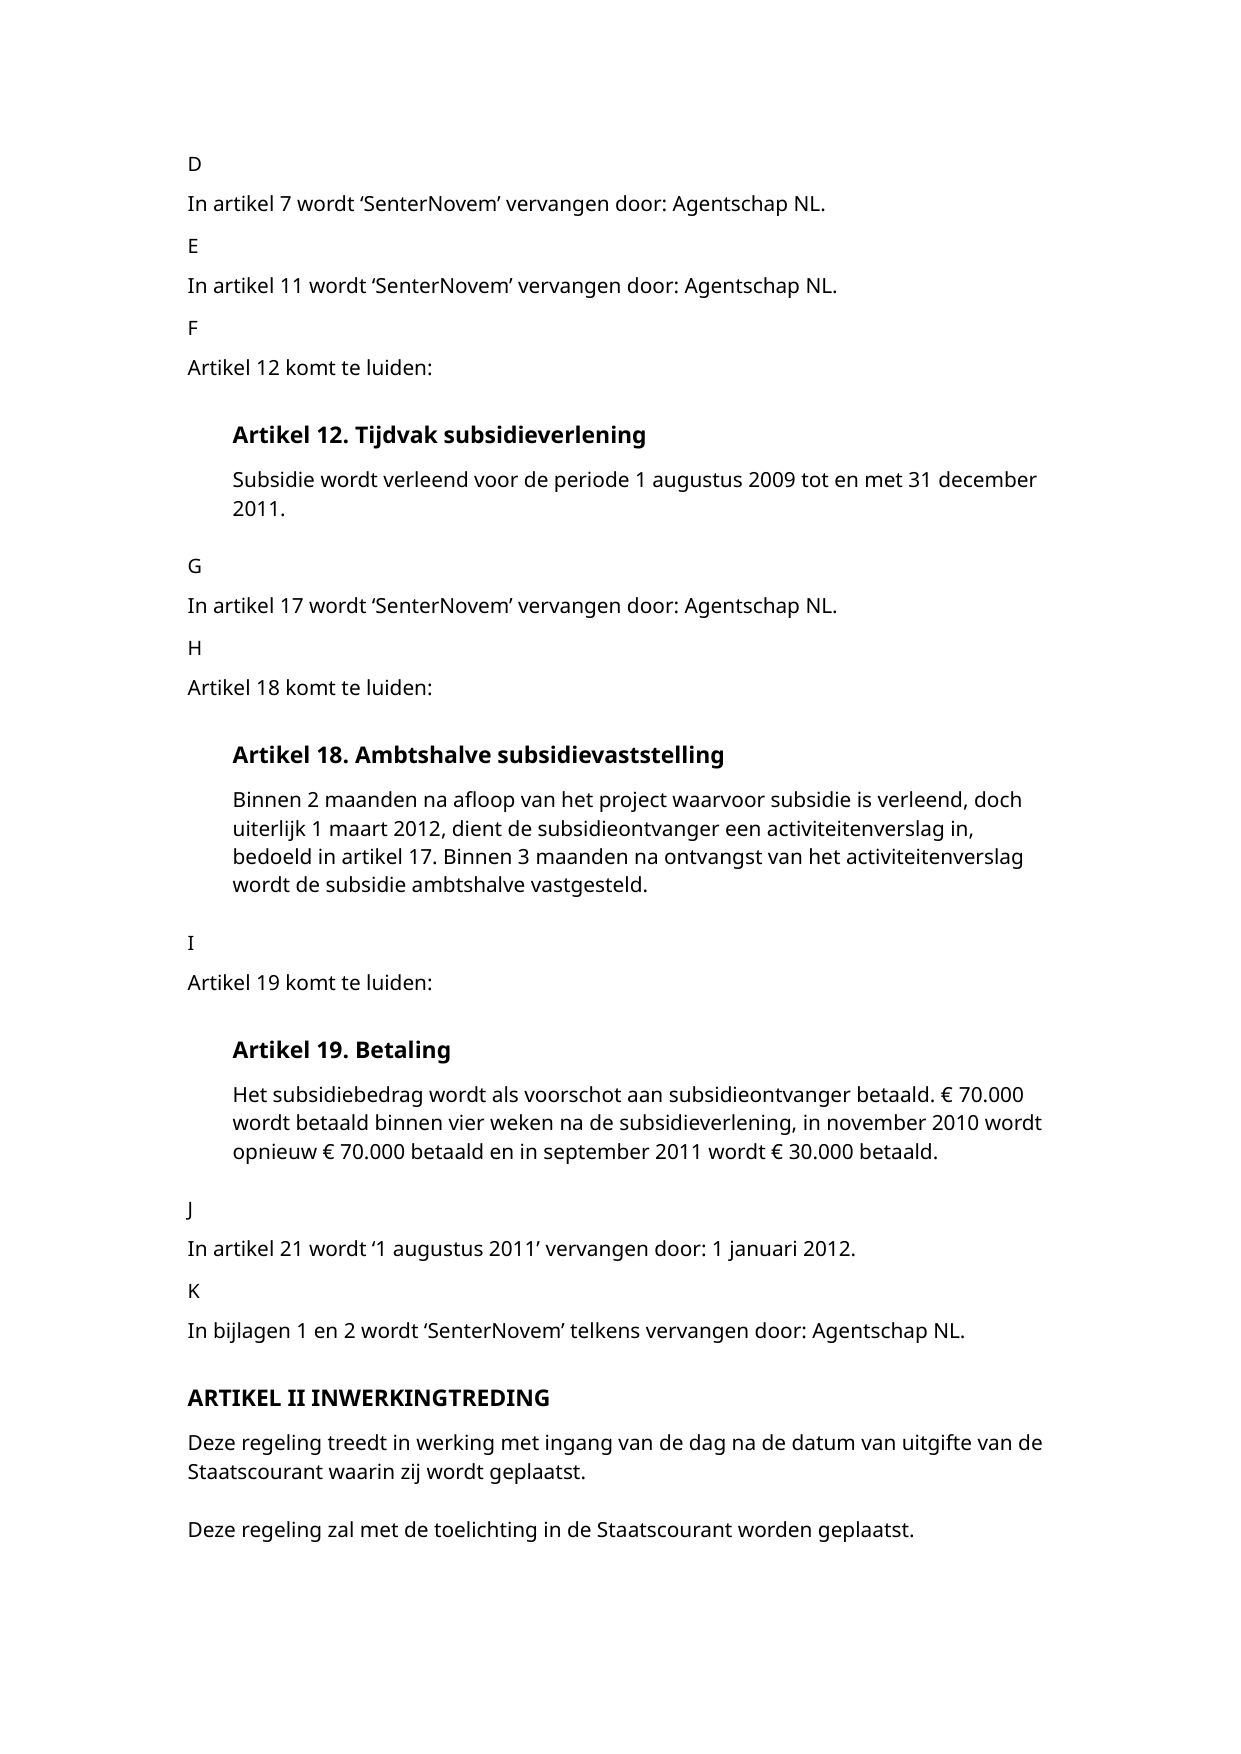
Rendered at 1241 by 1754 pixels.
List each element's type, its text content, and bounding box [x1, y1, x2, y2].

text Artikel 12 komt te luiden: [187, 353, 1053, 382]
text H [187, 634, 1053, 661]
text Deze regeling treedt in werking met ingang van de dag na de datum van uitgifte van de Staatscourant waarin zij wordt geplaatst. [187, 1428, 1053, 1485]
text E [187, 232, 1053, 259]
text Subsidie wordt verleend voor de periode 1 augustus 2009 tot en met 31 december 2011. [232, 465, 1053, 522]
text In artikel 7 wordt ‘SenterNovem’ vervangen door: Agentschap NL. [187, 189, 1053, 217]
text D [187, 150, 1053, 177]
subtitle ARTIKEL II INWERKINGTREDING [187, 1382, 1053, 1413]
text Artikel 18 komt te luiden: [187, 673, 1053, 702]
text Het subsidiebedrag wordt als voorschot aan subsidieontvanger betaald. € 70.000 wordt betaald binnen vier weken na de subsidieverlening, in november 2010 wordt opnieuw € 70.000 betaald en in september 2011 wordt € 30.000 betaald. [232, 1080, 1053, 1165]
text I [187, 929, 1053, 956]
text K [187, 1277, 1053, 1304]
text In artikel 17 wordt ‘SenterNovem’ vervangen door: Agentschap NL. [187, 591, 1053, 619]
text F [187, 314, 1053, 341]
text G [187, 552, 1053, 579]
subtitle Artikel 12. Tijdvak subsidieverlening [232, 419, 1053, 450]
subtitle Artikel 19. Betaling [232, 1034, 1053, 1065]
text In artikel 21 wordt ‘1 augustus 2011’ vervangen door: 1 januari 2012. [187, 1234, 1053, 1262]
text Binnen 2 maanden na afloop van het project waarvoor subsidie is verleend, doch uiterlijk 1 maart 2012, dient de subsidieontvanger een activiteitenverslag in, bedoeld in artikel 17. Binnen 3 maanden na ontvangst van het activiteitenverslag wordt de subsidie ambtshalve vastgesteld. [232, 785, 1053, 899]
subtitle Artikel 18. Ambtshalve subsidievaststelling [232, 739, 1053, 770]
text Deze regeling zal met de toelichting in de Staatscourant worden geplaatst. [187, 1515, 1053, 1544]
text In artikel 11 wordt ‘SenterNovem’ vervangen door: Agentschap NL. [187, 271, 1053, 299]
text In bijlagen 1 en 2 wordt ‘SenterNovem’ telkens vervangen door: Agentschap NL. [187, 1316, 1053, 1345]
text Artikel 19 komt te luiden: [187, 968, 1053, 996]
text J [187, 1195, 1053, 1222]
